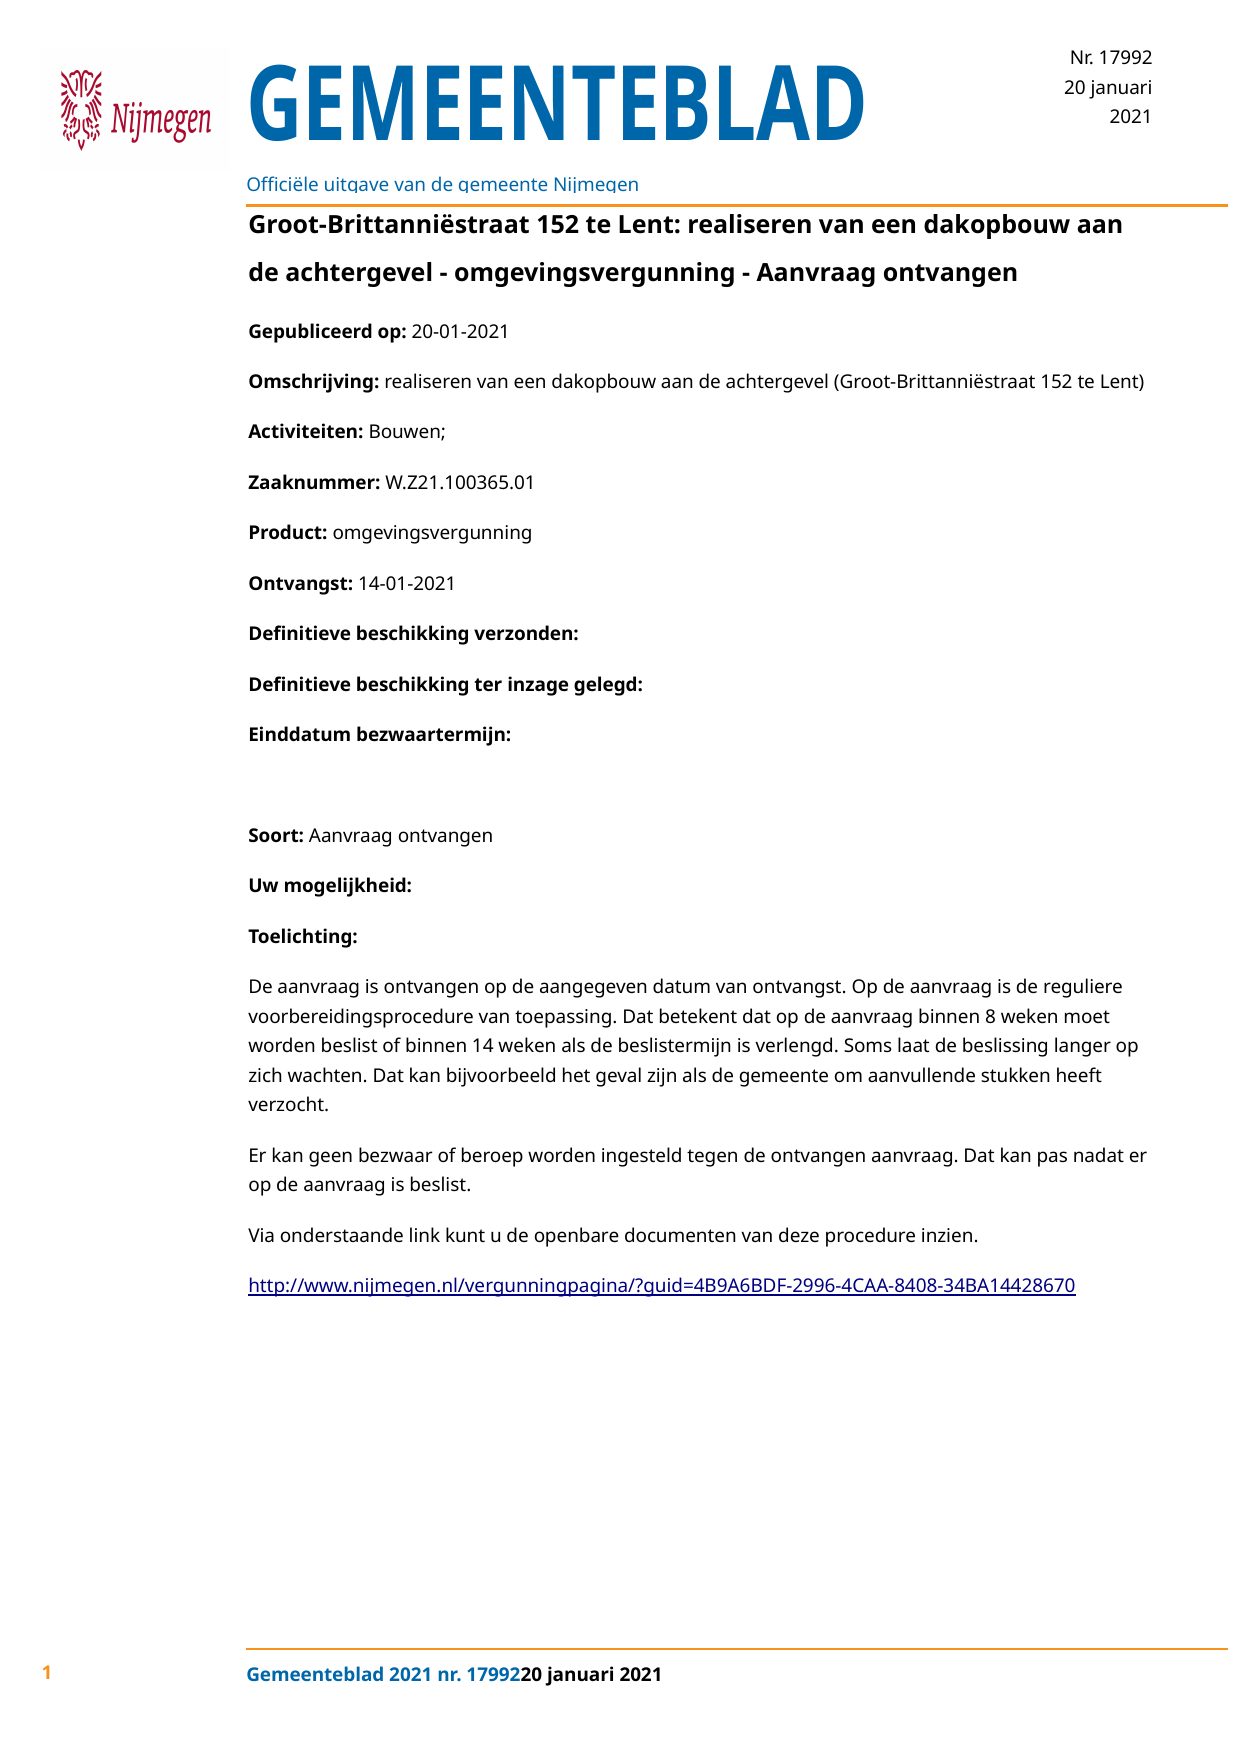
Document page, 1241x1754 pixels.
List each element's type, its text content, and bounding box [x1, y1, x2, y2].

text De aanvraag is ontvangen op de aangegeven datum van ontvangst. Op de aanvraag is de reguliere voorbereidingsprocedure van toepassing. Dat betekent dat op de aanvraag binnen 8 weken moet worden beslist of binnen 14 weken als de beslistermijn is verlengd. Soms laat de beslissing langer op zich wachten. Dat kan bijvoorbeeld het geval zijn als de gemeente om aanvullende stukken heeft verzocht. [248, 973, 1152, 1117]
text Omschrijving: realiseren van een dakopbouw aan de achtergevel (Groot-Brittanniëstraat 152 te Lent) [248, 368, 1152, 394]
text Gepubliceerd op: 20-01-2021 [248, 318, 1152, 344]
text Soort: Aanvraag ontvangen [248, 822, 1152, 848]
text Ontvangst: 14-01-2021 [248, 570, 1152, 596]
text Product: omgevingsvergunning [248, 519, 1152, 545]
text Toelichting: [248, 923, 1152, 949]
text Er kan geen bezwaar of beroep worden ingesteld tegen de ontvangen aanvraag. Dat kan pas nadat er op de aanvraag is beslist. [248, 1142, 1152, 1197]
text Via onderstaande link kunt u de openbare documenten van deze procedure inzien. [248, 1222, 1152, 1248]
picture [41, 47, 231, 172]
text Einddatum bezwaartermijn: [248, 721, 1152, 747]
text http://www.nijmegen.nl/vergunningpagina/?guid=4B9A6BDF-2996-4CAA-8408-34BA14428670 [248, 1272, 1152, 1298]
text Definitieve beschikking ter inzage gelegd: [248, 671, 1152, 697]
text Zaaknummer: W.Z21.100365.01 [248, 469, 1152, 495]
text Definitieve beschikking verzonden: [248, 620, 1152, 646]
text Activiteiten: Bouwen; [248, 419, 1152, 444]
text Groot-Brittanniëstraat 152 te Lent: realiseren van een dakopbouw aan de achtergevel - omgevingsvergunning - Aanvraag ontvangen [248, 207, 1152, 288]
text Uw mogelijkheid: [248, 872, 1152, 898]
